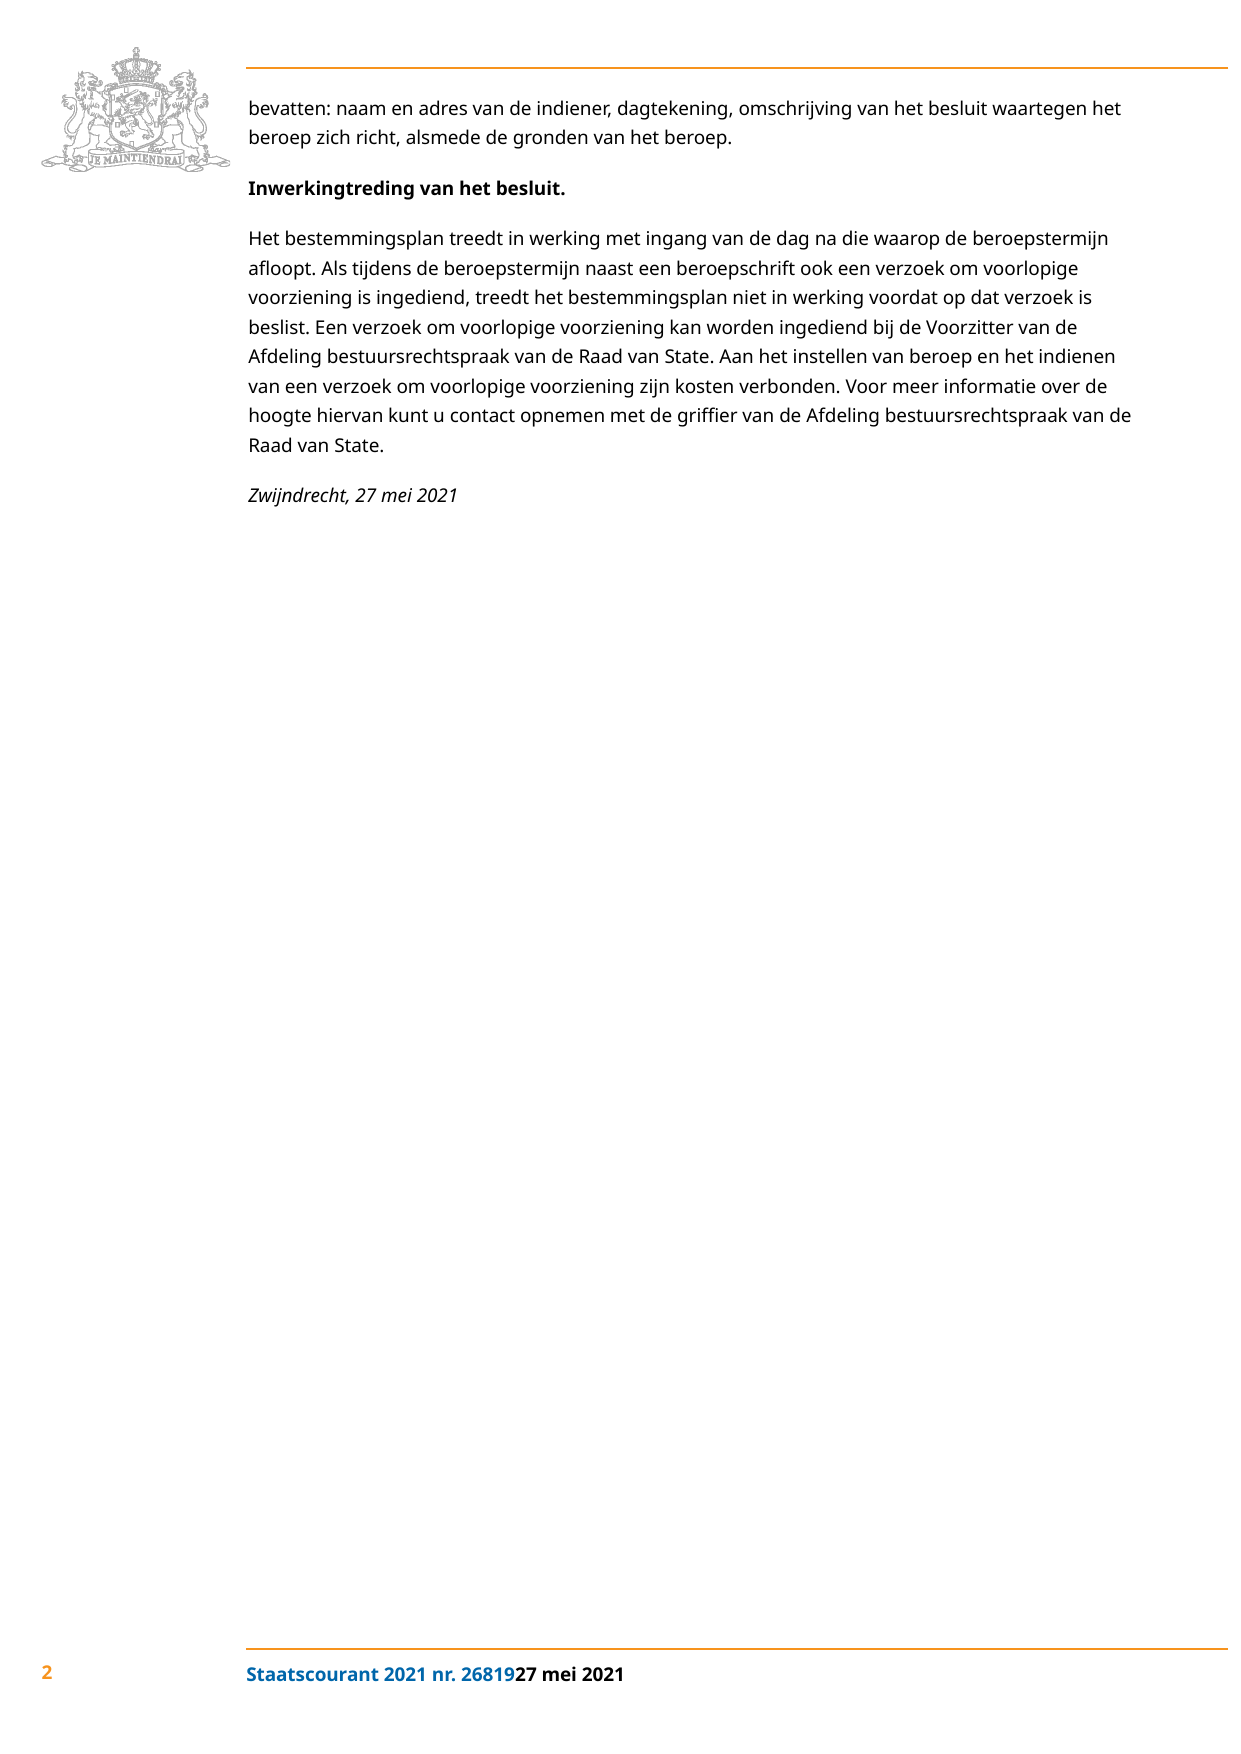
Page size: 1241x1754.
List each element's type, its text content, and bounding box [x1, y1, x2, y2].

text Inwerkingtreding van het besluit. [248, 175, 1152, 201]
picture [41, 47, 231, 172]
text Het bestemmingsplan treedt in werking met ingang van de dag na die waarop de beroepstermijn afloopt. Als tijdens de beroepstermijn naast een beroepschrift ook een verzoek om voorlopige voorziening is ingediend, treedt het bestemmingsplan niet in werking voordat op dat verzoek is beslist. Een verzoek om voorlopige voorziening kan worden ingediend bij de Voorzitter van de Afdeling bestuursrechtspraak van de Raad van State. Aan het instellen van beroep en het indienen van een verzoek om voorlopige voorziening zijn kosten verbonden. Voor meer informatie over de hoogte hiervan kunt u contact opnemen met de griffier van de Afdeling bestuursrechtspraak van de Raad van State. [248, 225, 1152, 458]
text bevatten: naam en adres van de indiener, dagtekening, omschrijving van het besluit waartegen het beroep zich richt, alsmede de gronden van het beroep. [248, 95, 1152, 150]
text Zwijndrecht, 27 mei 2021 [248, 483, 1152, 508]
